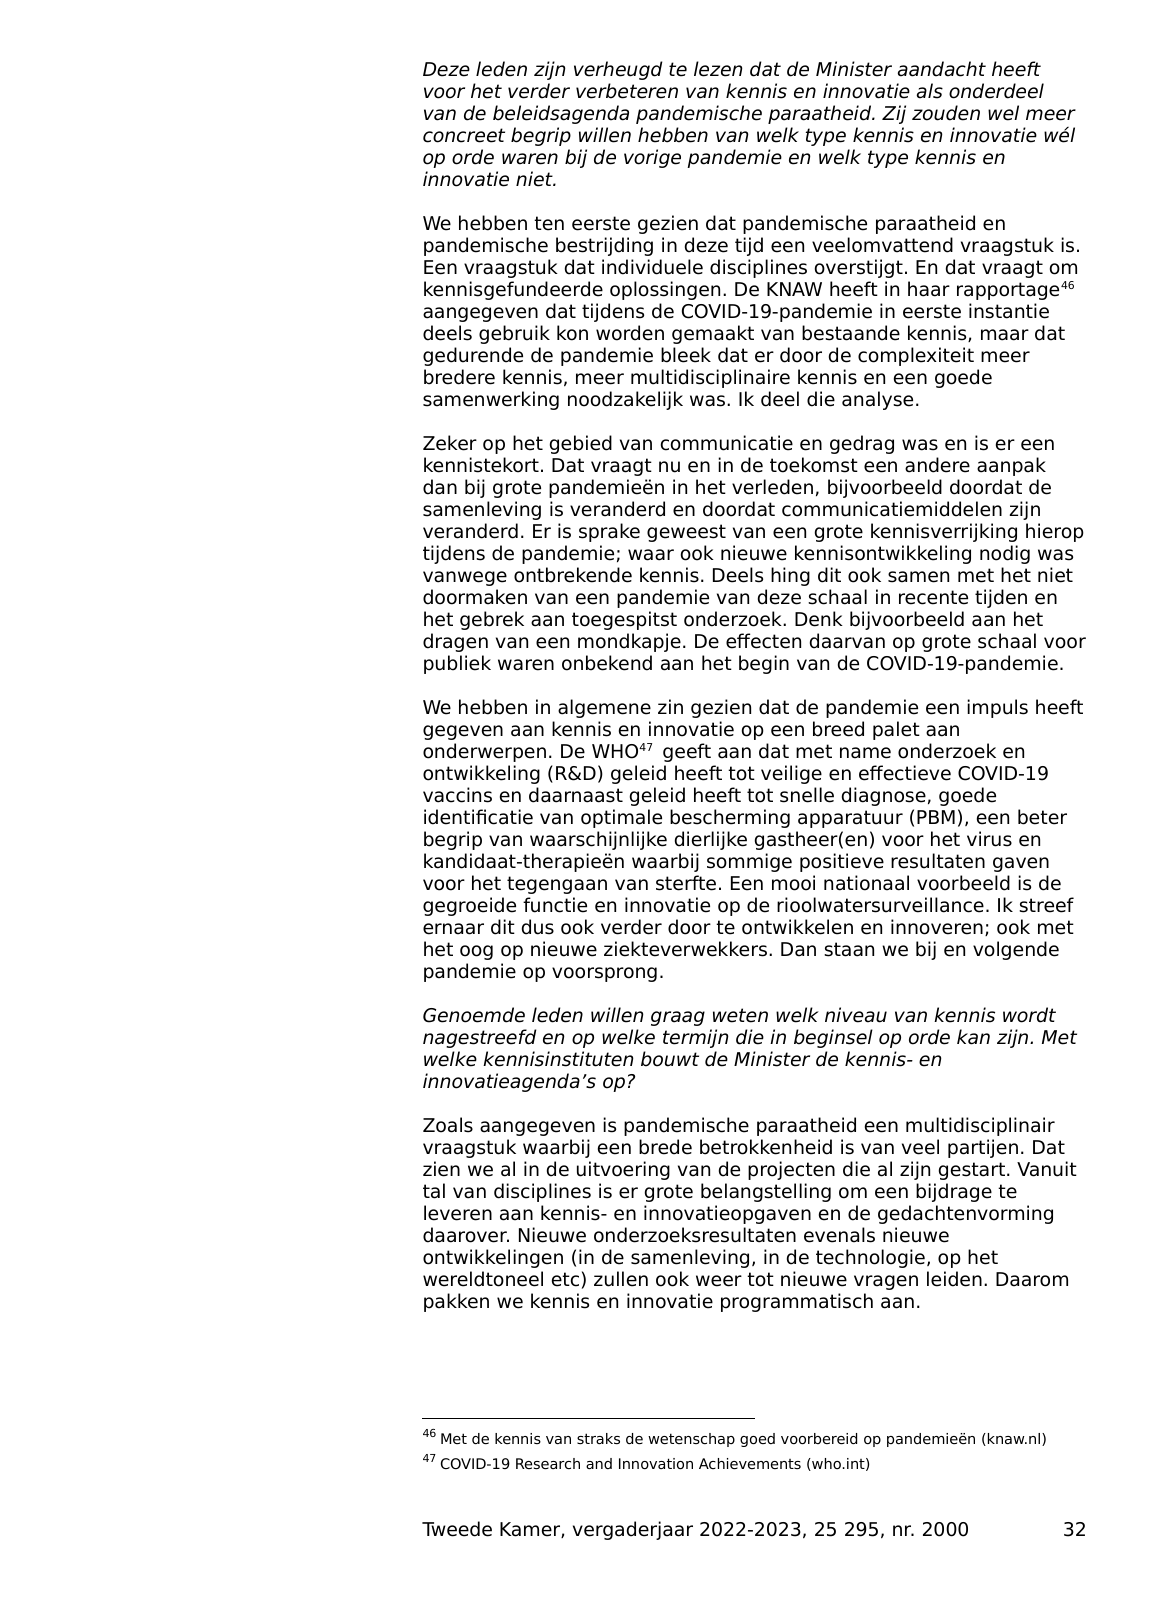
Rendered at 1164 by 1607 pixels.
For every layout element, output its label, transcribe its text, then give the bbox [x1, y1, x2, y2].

text Deze leden zijn verheugd te lezen dat de Minister aandacht heeft voor het verder verbeteren van kennis en innovatie als onderdeel van de beleidsagenda pandemische paraatheid. Zij zouden wel meer concreet begrip willen hebben van welk type kennis en innovatie wél op orde waren bij de vorige pandemie en welk type kennis en innovatie niet. [422, 59, 1087, 191]
text We hebben in algemene zin gezien dat de pandemie een impuls heeft gegeven aan kennis en innovatie op een breed palet aan onderwerpen. De WHO geeft aan dat met name onderzoek en ontwikkeling (R&D) geleid heeft tot veilige en effectieve COVID-19 vaccins en daarnaast geleid heeft tot snelle diagnose, goede identificatie van optimale bescherming apparatuur (PBM), een beter begrip van waarschijnlijke dierlijke gastheer(en) voor het virus en kandidaat-therapieën waarbij sommige positieve resultaten gaven voor het tegengaan van sterfte. Een mooi nationaal voorbeeld is de gegroeide functie en innovatie op de rioolwatersurveillance. Ik streef ernaar dit dus ook verder door te ontwikkelen en innoveren; ook met het oog op nieuwe ziekteverwekkers. Dan staan we bij en volgende pandemie op voorsprong. [422, 697, 1087, 983]
text Zoals aangegeven is pandemische paraatheid een multidisciplinair vraagstuk waarbij een brede betrokkenheid is van veel partijen. Dat zien we al in de uitvoering van de projecten die al zijn gestart. Vanuit tal van disciplines is er grote belangstelling om een bijdrage te leveren aan kennis- en innovatieopgaven en de gedachtenvorming daarover. Nieuwe onderzoeksresultaten evenals nieuwe ontwikkelingen (in de samenleving, in de technologie, op het wereldtoneel etc) zullen ook weer tot nieuwe vragen leiden. Daarom pakken we kennis en innovatie programmatisch aan. [422, 1115, 1087, 1313]
text We hebben ten eerste gezien dat pandemische paraatheid en pandemische bestrijding in deze tijd een veelomvattend vraagstuk is. Een vraagstuk dat individuele disciplines overstijgt. En dat vraagt om kennisgefundeerde oplossingen. De KNAW heeft in haar rapportage aangegeven dat tijdens de COVID-19-pandemie in eerste instantie deels gebruik kon worden gemaakt van bestaande kennis, maar dat gedurende de pandemie bleek dat er door de complexiteit meer bredere kennis, meer multidisciplinaire kennis en een goede samenwerking noodzakelijk was. Ik deel die analyse. [422, 213, 1087, 411]
text Met de kennis van straks de wetenschap goed voorbereid op pandemieën (knaw.nl) [422, 1427, 1087, 1449]
text Zeker op het gebied van communicatie en gedrag was en is er een kennistekort. Dat vraagt nu en in de toekomst een andere aanpak dan bij grote pandemieën in het verleden, bijvoorbeeld doordat de samenleving is veranderd en doordat communicatiemiddelen zijn veranderd. Er is sprake geweest van een grote kennisverrijking hierop tijdens de pandemie; waar ook nieuwe kennisontwikkeling nodig was vanwege ontbrekende kennis. Deels hing dit ook samen met het niet doormaken van een pandemie van deze schaal in recente tijden en het gebrek aan toegespitst onderzoek. Denk bijvoorbeeld aan het dragen van een mondkapje. De effecten daarvan op grote schaal voor publiek waren onbekend aan het begin van de COVID-19-pandemie. [422, 433, 1087, 675]
text Genoemde leden willen graag weten welk niveau van kennis wordt nagestreefd en op welke termijn die in beginsel op orde kan zijn. Met welke kennisinstituten bouwt de Minister de kennis- en innovatieagenda’s op? [422, 1005, 1087, 1093]
text COVID-19 Research and Innovation Achievements (who.int) [422, 1452, 1087, 1474]
